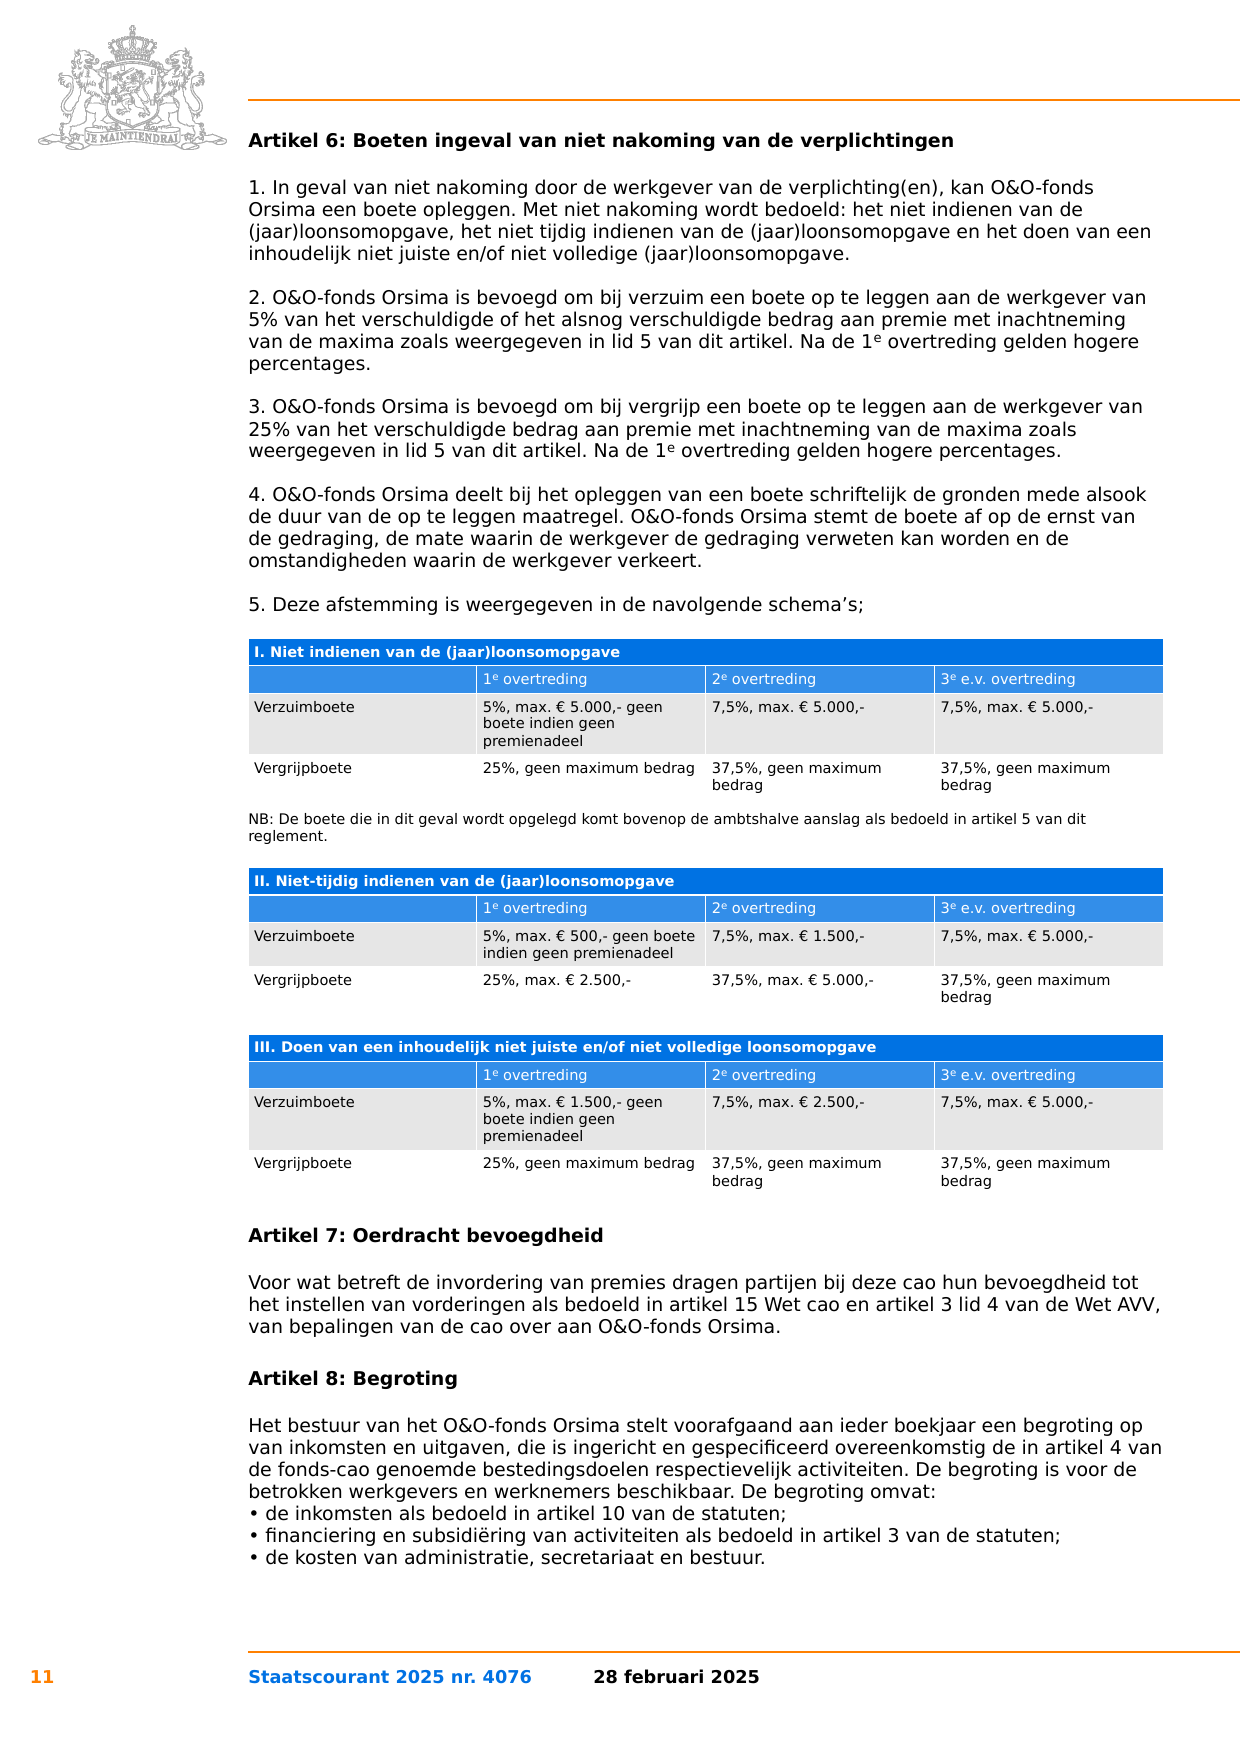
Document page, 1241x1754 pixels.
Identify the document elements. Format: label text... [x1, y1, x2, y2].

picture [38, 25, 227, 150]
table_cell 37,5%, geen maximum bedrag [935, 755, 1163, 798]
table_cell 37,5%, geen maximum bedrag [706, 755, 934, 798]
text 2. O&O-fonds Orsima is bevoegd om bij verzuim een boete op te leggen aan de werkgever van 5% van het verschuldigde of het alsnog verschuldigde bedrag aan premie met inachtneming van de maxima zoals weergegeven in lid 5 van dit artikel. Na de 1e overtreding gelden hogere percentages. [248, 287, 1163, 374]
table_cell 1e overtreding [477, 1062, 705, 1088]
subtitle Artikel 7: Oerdracht bevoegdheid [248, 1225, 1163, 1247]
table_header II. Niet-tijdig indienen van de (jaar)loonsomopgave [249, 868, 1163, 894]
table_cell [249, 1062, 476, 1088]
text Het bestuur van het O&O-fonds Orsima stelt voorafgaand aan ieder boekjaar een begroting op van inkomsten en uitgaven, die is ingericht en gespecificeerd overeenkomstig de in artikel 4 van de fonds-cao genoemde bestedingsdoelen respectievelijk activiteiten. De begroting is voor de betrokken werkgevers en werknemers beschikbaar. De begroting omvat: [248, 1415, 1163, 1503]
text Voor wat betreft de invordering van premies dragen partijen bij deze cao hun bevoegdheid tot het instellen van vorderingen als bedoeld in artikel 15 Wet cao en artikel 3 lid 4 van de Wet AVV, van bepalingen van de cao over aan O&O-fonds Orsima. [248, 1272, 1163, 1338]
subtitle Artikel 8: Begroting [248, 1368, 1163, 1390]
table_cell 5%, max. € 5.000,- geen boete indien geen premienadeel [477, 694, 705, 754]
text 5. Deze afstemming is weergegeven in de navolgende schema’s; [248, 594, 1163, 616]
table_cell 2e overtreding [706, 896, 934, 922]
subtitle Artikel 6: Boeten ingeval van niet nakoming van de verplichtingen [248, 130, 1163, 152]
text 4. O&O-fonds Orsima deelt bij het opleggen van een boete schriftelijk de gronden mede alsook de duur van de op te leggen maatregel. O&O-fonds Orsima stemt de boete af op de ernst van de gedraging, de mate waarin de werkgever de gedraging verweten kan worden en de omstandigheden waarin de werkgever verkeert. [248, 484, 1163, 572]
table_cell Verzuimboete [249, 1089, 476, 1150]
table_cell 5%, max. € 500,- geen boete indien geen premienadeel [477, 923, 705, 966]
table_cell 1e overtreding [477, 896, 705, 922]
table_cell 25%, geen maximum bedrag [477, 1151, 705, 1194]
table_cell [249, 666, 476, 693]
table_cell Vergrijpboete [249, 1151, 476, 1194]
table_cell 25%, geen maximum bedrag [477, 755, 705, 798]
text • financiering en subsidiëring van activiteiten als bedoeld in artikel 3 van de statuten; [248, 1525, 1163, 1547]
table_cell 3e e.v. overtreding [935, 896, 1163, 922]
table_cell 3e e.v. overtreding [935, 666, 1163, 693]
table_cell Vergrijpboete [249, 755, 476, 798]
table_cell 3e e.v. overtreding [935, 1062, 1163, 1088]
table_cell 7,5%, max. € 1.500,- [706, 923, 934, 966]
table_cell 37,5%, geen maximum bedrag [706, 1151, 934, 1194]
table_cell 7,5%, max. € 5.000,- [706, 694, 934, 754]
table_cell 37,5%, geen maximum bedrag [935, 1151, 1163, 1194]
table_cell 7,5%, max. € 5.000,- [935, 1089, 1163, 1150]
text • de inkomsten als bedoeld in artikel 10 van de statuten; [248, 1503, 1163, 1525]
table_cell 2e overtreding [706, 666, 934, 693]
table_cell 7,5%, max. € 5.000,- [935, 694, 1163, 754]
table_cell [249, 896, 476, 922]
table_cell Vergrijpboete [249, 967, 476, 1011]
table_cell 2e overtreding [706, 1062, 934, 1088]
table_cell 37,5%, geen maximum bedrag [935, 967, 1163, 1011]
table_cell Verzuimboete [249, 694, 476, 754]
table_cell 5%, max. € 1.500,- geen boete indien geen premienadeel [477, 1089, 705, 1150]
table_cell 7,5%, max. € 2.500,- [706, 1089, 934, 1150]
text 3. O&O-fonds Orsima is bevoegd om bij vergrijp een boete op te leggen aan de werkgever van 25% van het verschuldigde bedrag aan premie met inachtneming van de maxima zoals weergegeven in lid 5 van dit artikel. Na de 1e overtreding gelden hogere percentages. [248, 396, 1163, 462]
table_header I. Niet indienen van de (jaar)loonsomopgave [249, 639, 1163, 665]
table_cell Verzuimboete [249, 923, 476, 966]
text • de kosten van administratie, secretariaat en bestuur. [248, 1547, 1163, 1569]
table_cell 25%, max. € 2.500,- [477, 967, 705, 1011]
table_cell 37,5%, max. € 5.000,- [706, 967, 934, 1011]
table_cell NB: De boete die in dit geval wordt opgelegd komt bovenop de ambtshalve aanslag als bedoeld in artikel 5 van dit reglement. [248, 800, 1163, 845]
table_cell 1e overtreding [477, 666, 705, 693]
table_header III. Doen van een inhoudelijk niet juiste en/of niet volledige loonsomopgave [249, 1035, 1163, 1061]
table_cell 7,5%, max. € 5.000,- [935, 923, 1163, 966]
text 1. In geval van niet nakoming door de werkgever van de verplichting(en), kan O&O-fonds Orsima een boete opleggen. Met niet nakoming wordt bedoeld: het niet indienen van de (jaar)loonsomopgave, het niet tijdig indienen van de (jaar)loonsomopgave en het doen van een inhoudelijk niet juiste en/of niet volledige (jaar)loonsomopgave. [248, 177, 1163, 265]
